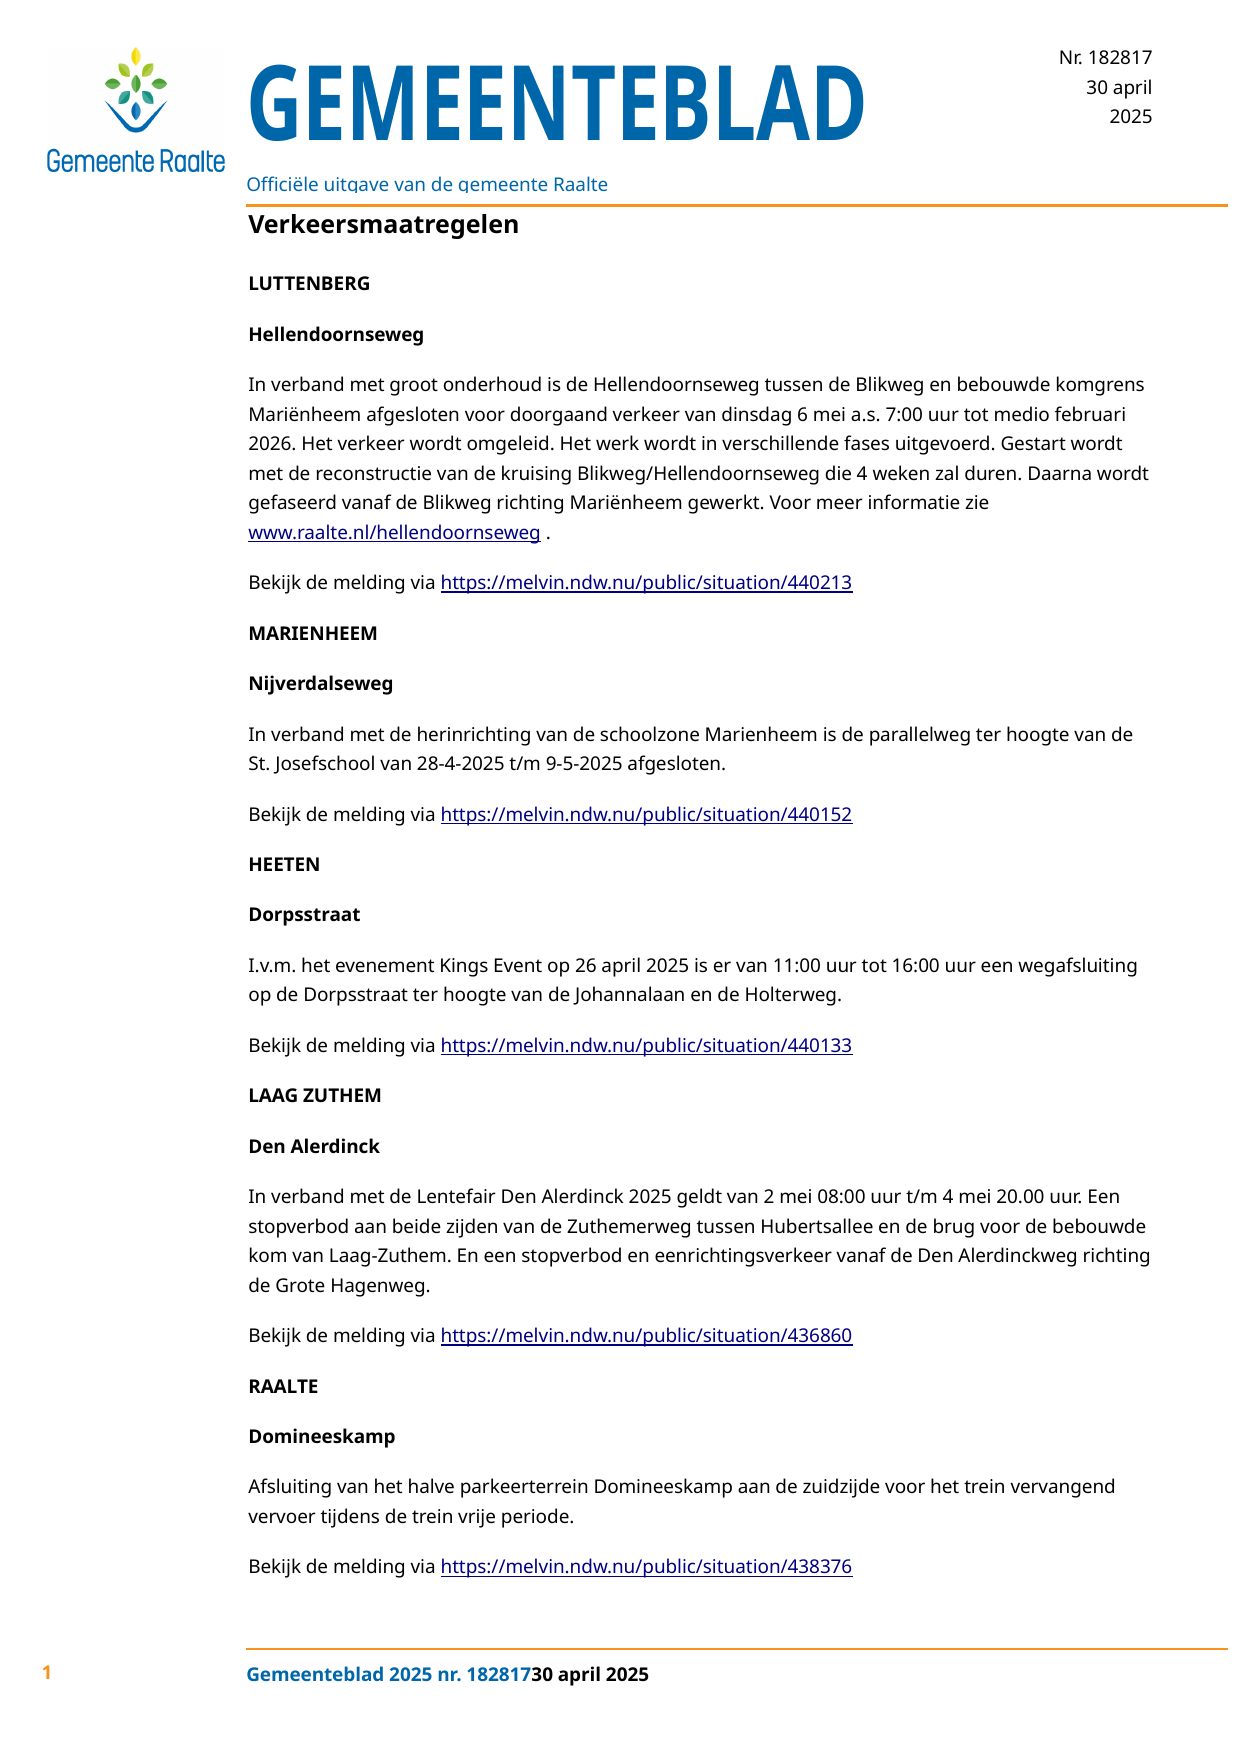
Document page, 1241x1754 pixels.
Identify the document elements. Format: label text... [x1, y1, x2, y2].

text MARIENHEEM [248, 620, 1152, 646]
text Hellendoornseweg [248, 321, 1152, 346]
text Dorpsstraat [248, 902, 1152, 927]
text Nijverdalseweg [248, 670, 1152, 696]
text Afsluiting van het halve parkeerterrein Domineeskamp aan de zuidzijde voor het trein vervangend vervoer tijdens de trein vrije periode. [248, 1474, 1152, 1529]
text In verband met de herinrichting van de schoolzone Marienheem is de parallelweg ter hoogte van de St. Josefschool van 28-4-2025 t/m 9-5-2025 afgesloten. [248, 721, 1152, 776]
text Den Alerdinck [248, 1133, 1152, 1158]
text Verkeersmaatregelen [248, 207, 1152, 241]
text Bekijk de melding via https://melvin.ndw.nu/public/situation/440213 [248, 569, 1152, 595]
text In verband met de Lentefair Den Alerdinck 2025 geldt van 2 mei 08:00 uur t/m 4 mei 20.00 uur. Een stopverbod aan beide zijden van de Zuthemerweg tussen Hubertsallee en de brug voor de bebouwde kom van Laag-Zuthem. En een stopverbod en eenrichtingsverkeer vanaf de Den Alerdinckweg richting de Grote Hagenweg. [248, 1183, 1152, 1298]
text HEETEN [248, 851, 1152, 877]
text I.v.m. het evenement Kings Event op 26 april 2025 is er van 11:00 uur tot 16:00 uur een wegafsluiting op de Dorpsstraat ter hoogte van de Johannalaan en de Holterweg. [248, 952, 1152, 1007]
picture [41, 47, 231, 172]
text RAALTE [248, 1373, 1152, 1398]
text Bekijk de melding via https://melvin.ndw.nu/public/situation/440133 [248, 1032, 1152, 1058]
text LUTTENBERG [248, 270, 1152, 296]
text Bekijk de melding via https://melvin.ndw.nu/public/situation/440152 [248, 801, 1152, 826]
text Bekijk de melding via https://melvin.ndw.nu/public/situation/438376 [248, 1554, 1152, 1579]
text LAAG ZUTHEM [248, 1082, 1152, 1108]
text Domineeskamp [248, 1423, 1152, 1449]
text In verband met groot onderhoud is de Hellendoornseweg tussen de Blikweg en bebouwde komgrens Mariënheem afgesloten voor doorgaand verkeer van dinsdag 6 mei a.s. 7:00 uur tot medio februari 2026. Het verkeer wordt omgeleid. Het werk wordt in verschillende fases uitgevoerd. Gestart wordt met de reconstructie van de kruising Blikweg/Hellendoornseweg die 4 weken zal duren. Daarna wordt gefaseerd vanaf de Blikweg richting Mariënheem gewerkt. Voor meer informatie zie www.raalte.nl/hellendoornseweg . [248, 371, 1152, 545]
text Bekijk de melding via https://melvin.ndw.nu/public/situation/436860 [248, 1322, 1152, 1348]
